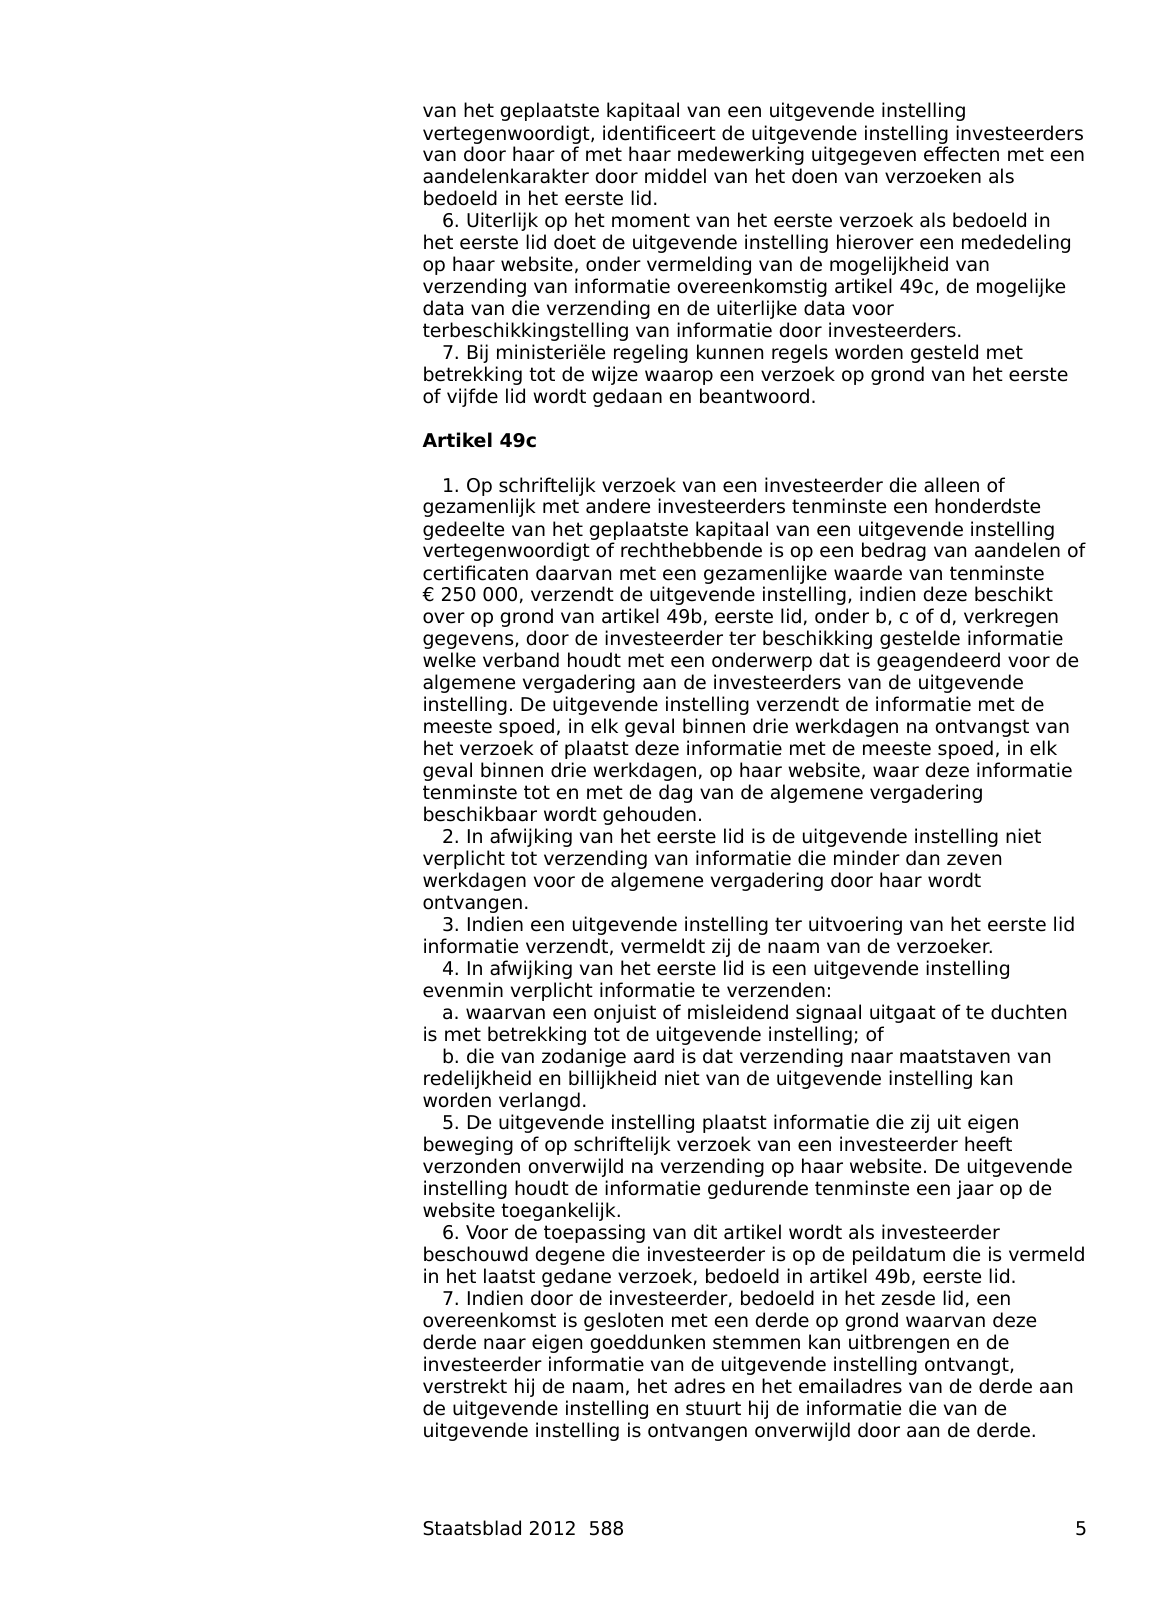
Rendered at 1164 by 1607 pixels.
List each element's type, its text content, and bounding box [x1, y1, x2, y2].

subtitle Artikel 49c [422, 430, 1087, 452]
text 5. De uitgevende instelling plaatst informatie die zij uit eigen beweging of op schriftelijk verzoek van een investeerder heeft verzonden onverwijld na verzending op haar website. De uitgevende instelling houdt de informatie gedurende tenminste een jaar op de website toegankelijk. [422, 1112, 1087, 1222]
text 6. Voor de toepassing van dit artikel wordt als investeerder beschouwd degene die investeerder is op de peildatum die is vermeld in het laatst gedane verzoek, bedoeld in artikel 49b, eerste lid. [422, 1222, 1087, 1288]
text 4. In afwijking van het eerste lid is een uitgevende instelling evenmin verplicht informatie te verzenden: [422, 958, 1087, 1002]
text a. waarvan een onjuist of misleidend signaal uitgaat of te duchten is met betrekking tot de uitgevende instelling; of [422, 1002, 1087, 1046]
text van het geplaatste kapitaal van een uitgevende instelling vertegenwoordigt, identificeert de uitgevende instelling investeerders van door haar of met haar medewerking uitgegeven effecten met een aandelenkarakter door middel van het doen van verzoeken als bedoeld in het eerste lid. [422, 100, 1087, 210]
text 7. Bij ministeriële regeling kunnen regels worden gesteld met betrekking tot de wijze waarop een verzoek op grond van het eerste of vijfde lid wordt gedaan en beantwoord. [422, 342, 1087, 408]
text 1. Op schriftelijk verzoek van een investeerder die alleen of gezamenlijk met andere investeerders tenminste een honderdste gedeelte van het geplaatste kapitaal van een uitgevende instelling vertegenwoordigt of rechthebbende is op een bedrag van aandelen of certificaten daarvan met een gezamenlijke waarde van tenminste € 250 000, verzendt de uitgevende instelling, indien deze beschikt over op grond van artikel 49b, eerste lid, onder b, c of d, verkregen gegevens, door de investeerder ter beschikking gestelde informatie welke verband houdt met een onderwerp dat is geagendeerd voor de algemene vergadering aan de investeerders van de uitgevende instelling. De uitgevende instelling verzendt de informatie met de meeste spoed, in elk geval binnen drie werkdagen na ontvangst van het verzoek of plaatst deze informatie met de meeste spoed, in elk geval binnen drie werkdagen, op haar website, waar deze informatie tenminste tot en met de dag van de algemene vergadering beschikbaar wordt gehouden. [422, 474, 1087, 826]
text 3. Indien een uitgevende instelling ter uitvoering van het eerste lid informatie verzendt, vermeldt zij de naam van de verzoeker. [422, 914, 1087, 958]
text b. die van zodanige aard is dat verzending naar maatstaven van redelijkheid en billijkheid niet van de uitgevende instelling kan worden verlangd. [422, 1046, 1087, 1112]
text 2. In afwijking van het eerste lid is de uitgevende instelling niet verplicht tot verzending van informatie die minder dan zeven werkdagen voor de algemene vergadering door haar wordt ontvangen. [422, 826, 1087, 914]
text 7. Indien door de investeerder, bedoeld in het zesde lid, een overeenkomst is gesloten met een derde op grond waarvan deze derde naar eigen goeddunken stemmen kan uitbrengen en de investeerder informatie van de uitgevende instelling ontvangt, verstrekt hij de naam, het adres en het emailadres van de derde aan de uitgevende instelling en stuurt hij de informatie die van de uitgevende instelling is ontvangen onverwijld door aan de derde. [422, 1288, 1087, 1442]
text 6. Uiterlijk op het moment van het eerste verzoek als bedoeld in het eerste lid doet de uitgevende instelling hierover een mededeling op haar website, onder vermelding van de mogelijkheid van verzending van informatie overeenkomstig artikel 49c, de mogelijke data van die verzending en de uiterlijke data voor terbeschikkingstelling van informatie door investeerders. [422, 210, 1087, 342]
